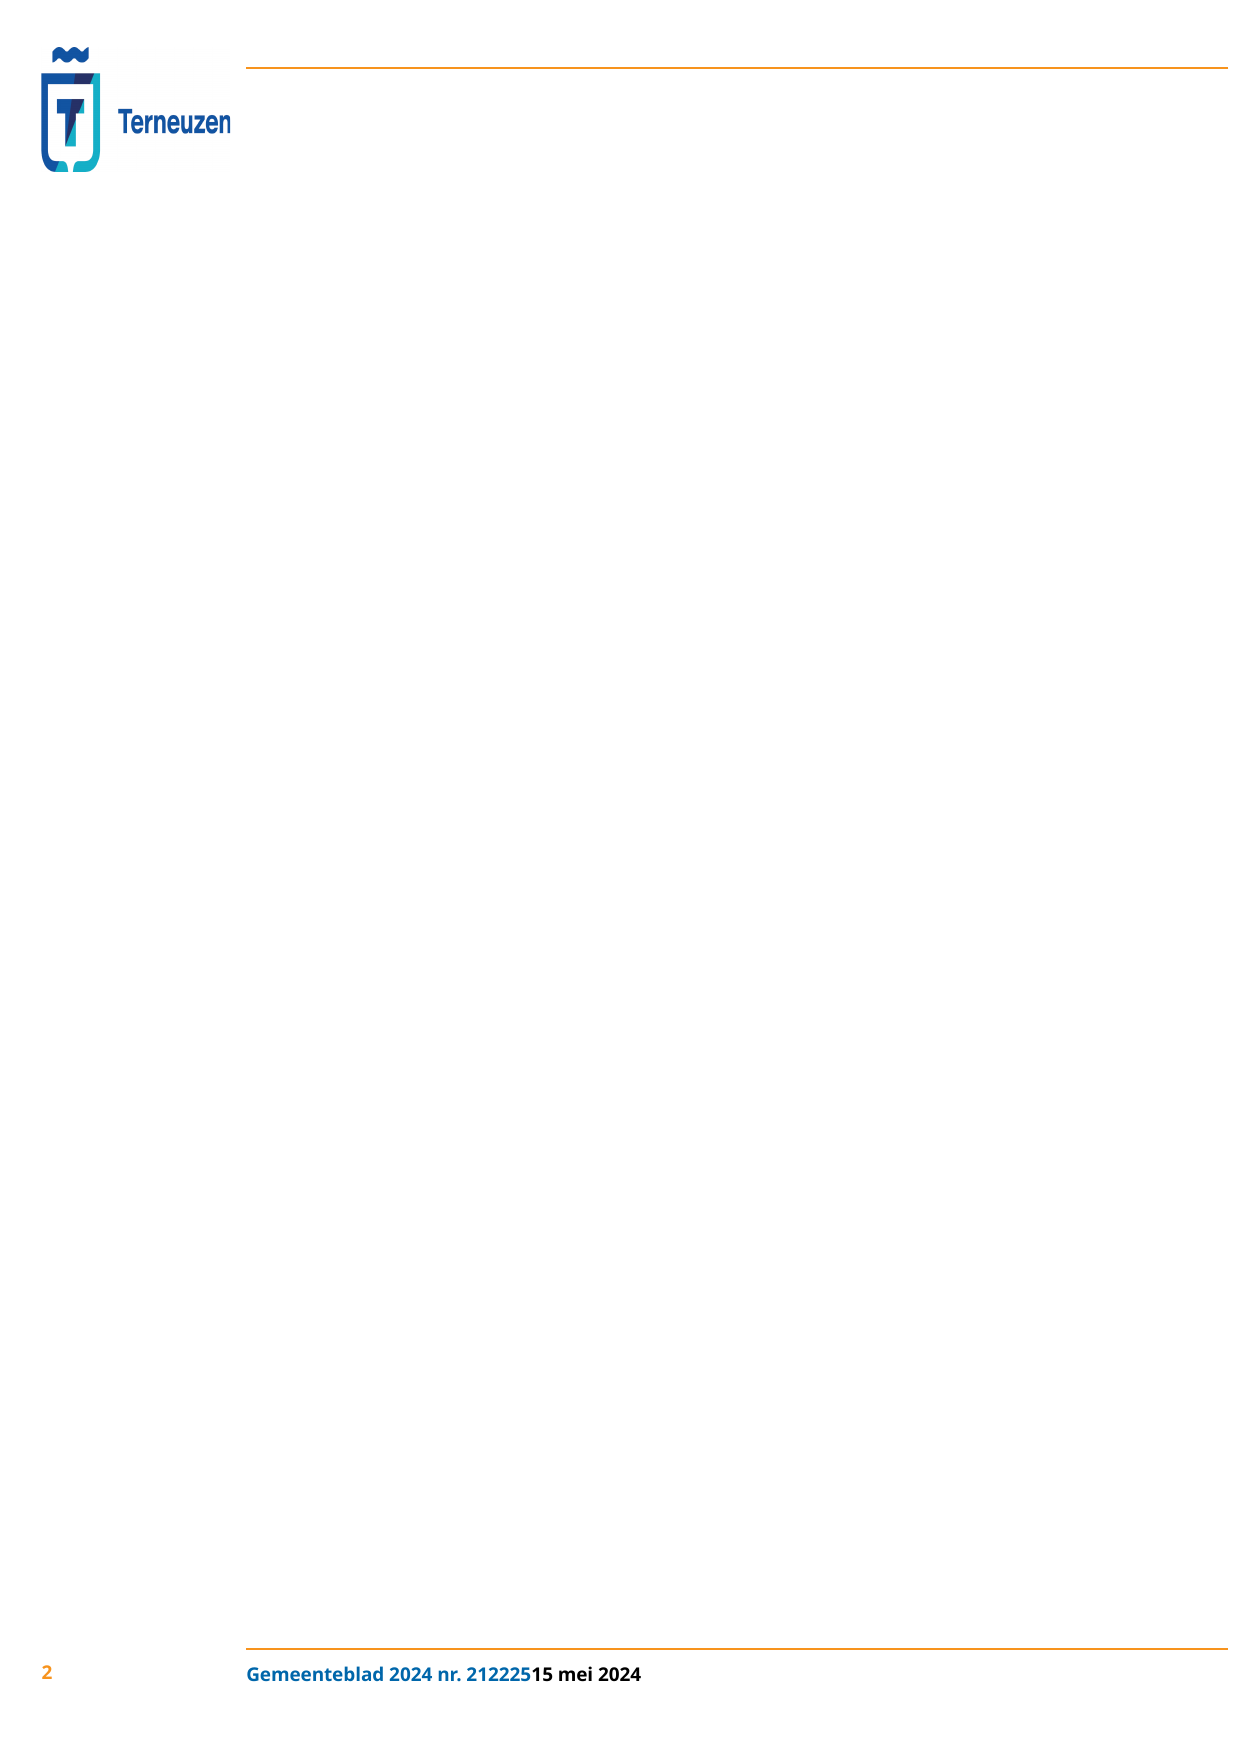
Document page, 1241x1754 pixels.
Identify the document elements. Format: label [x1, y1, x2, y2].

picture [41, 47, 231, 172]
